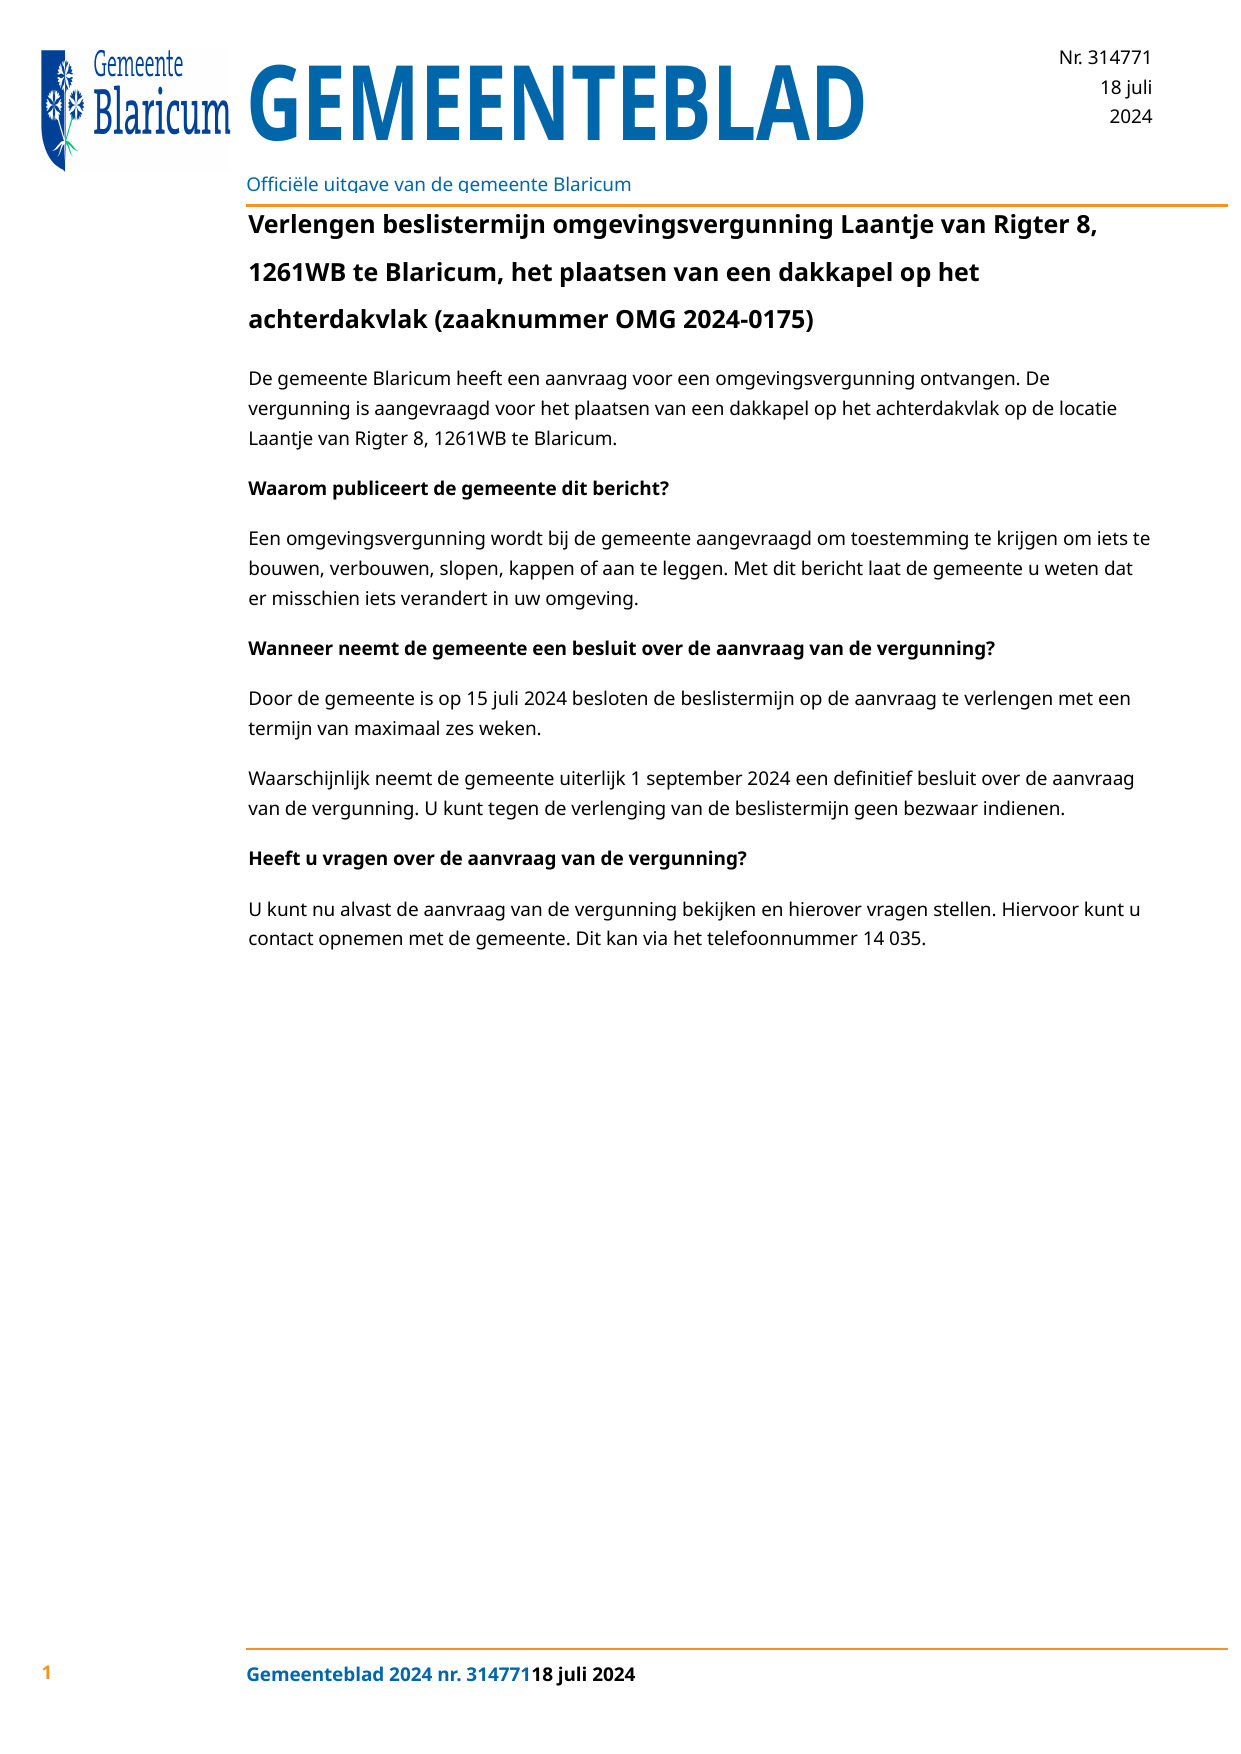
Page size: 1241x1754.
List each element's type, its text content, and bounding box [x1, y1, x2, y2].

picture [41, 47, 231, 172]
text Door de gemeente is op 15 juli 2024 besloten de beslistermijn op de aanvraag te verlengen met een termijn van maximaal zes weken. [248, 686, 1152, 741]
text Waarom publiceert de gemeente dit bericht? [248, 475, 1152, 501]
text Waarschijnlijk neemt de gemeente uiterlijk 1 september 2024 een definitief besluit over de aanvraag van de vergunning. U kunt tegen de verlenging van de beslistermijn geen bezwaar indienen. [248, 766, 1152, 821]
text De gemeente Blaricum heeft een aanvraag voor een omgevingsvergunning ontvangen. De vergunning is aangevraagd voor het plaatsen van een dakkapel op het achterdakvlak op de locatie Laantje van Rigter 8, 1261WB te Blaricum. [248, 366, 1152, 450]
text Verlengen beslistermijn omgevingsvergunning Laantje van Rigter 8, 1261WB te Blaricum, het plaatsen van een dakkapel op het achterdakvlak (zaaknummer OMG 2024-0175) [248, 207, 1152, 336]
text Een omgevingsvergunning wordt bij de gemeente aangevraagd om toestemming te krijgen om iets te bouwen, verbouwen, slopen, kappen of aan te leggen. Met dit bericht laat de gemeente u weten dat er misschien iets verandert in uw omgeving. [248, 526, 1152, 610]
text Heeft u vragen over de aanvraag van de vergunning? [248, 846, 1152, 871]
text Wanneer neemt de gemeente een besluit over de aanvraag van de vergunning? [248, 635, 1152, 661]
text U kunt nu alvast de aanvraag van de vergunning bekijken en hierover vragen stellen. Hiervoor kunt u contact opnemen met de gemeente. Dit kan via het telefoonnummer 14 035. [248, 896, 1152, 951]
